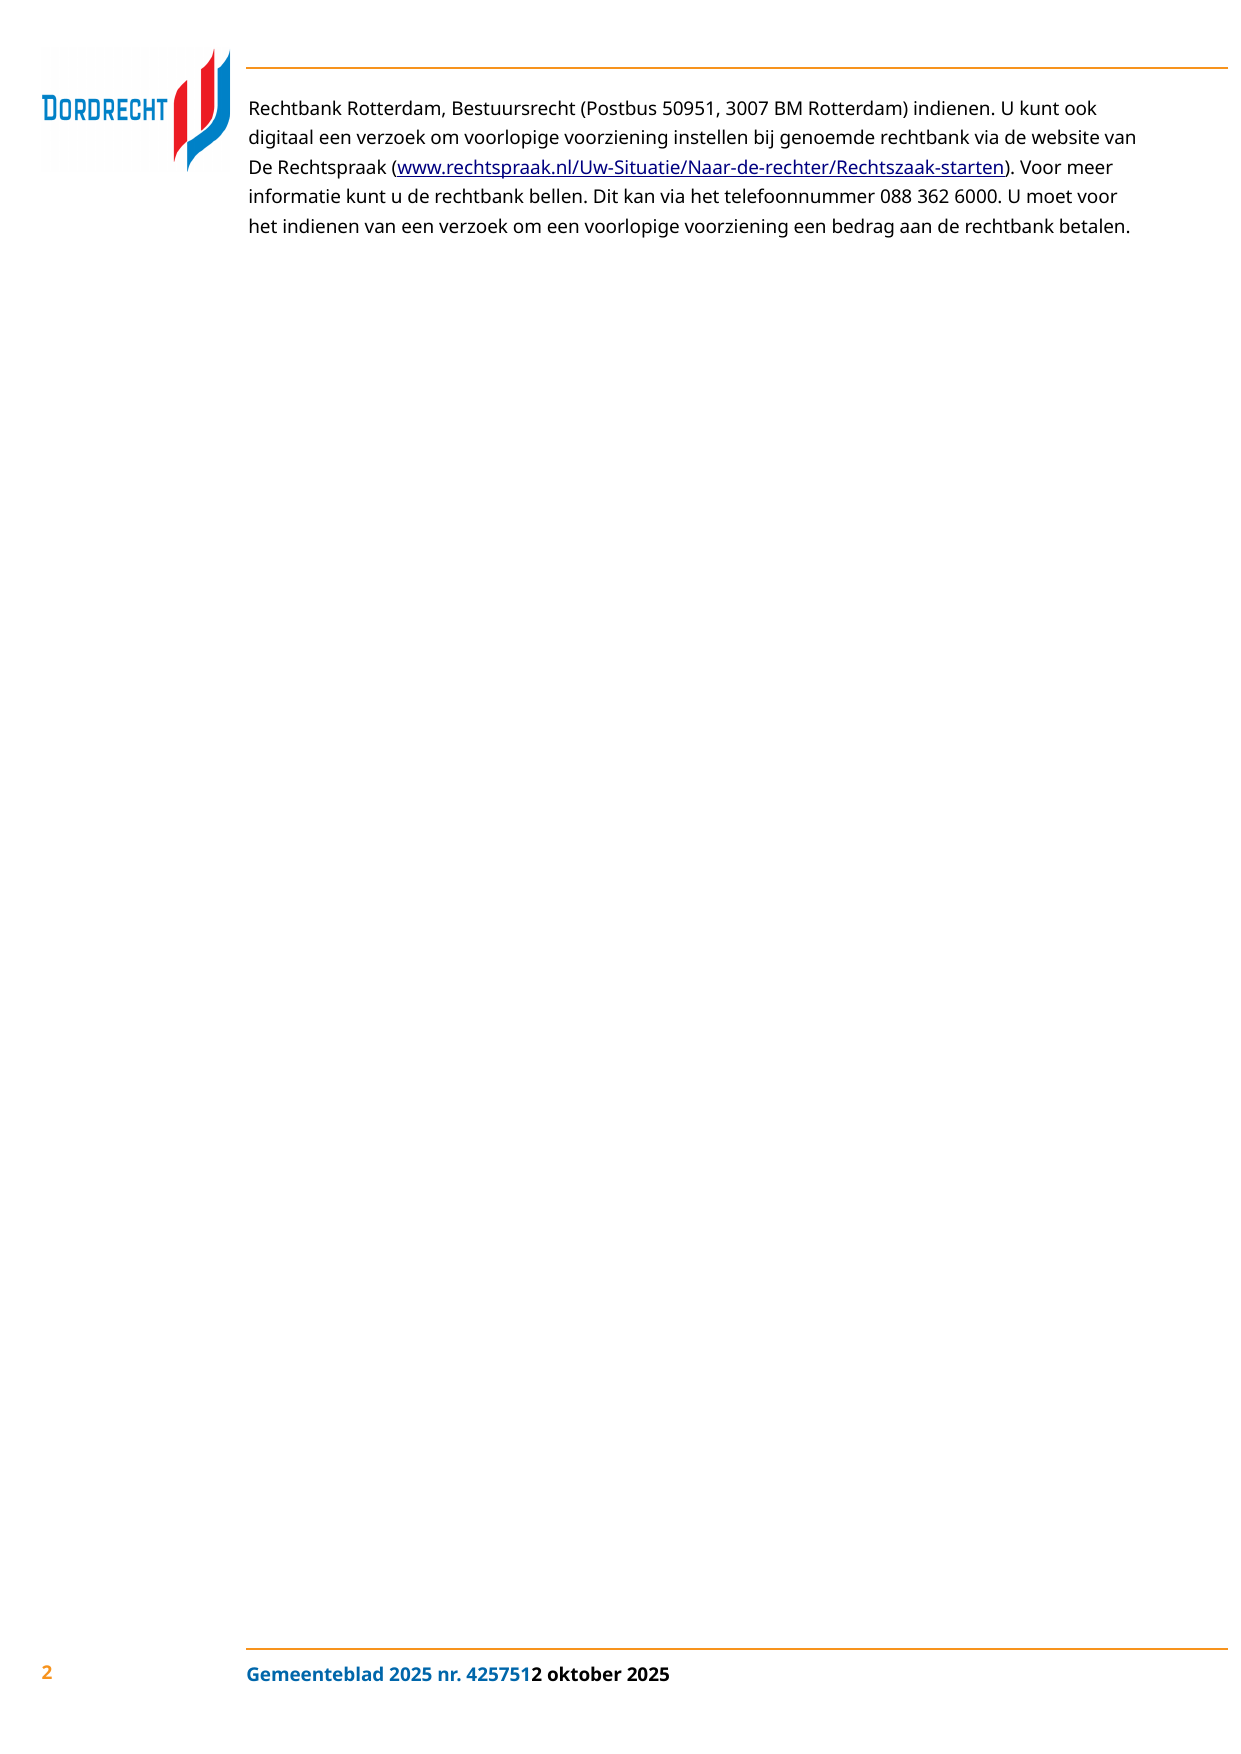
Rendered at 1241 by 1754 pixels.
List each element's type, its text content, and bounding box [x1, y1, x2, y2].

text Rechtbank Rotterdam, Bestuursrecht (Postbus 50951, 3007 BM Rotterdam) indienen. U kunt ook digitaal een verzoek om voorlopige voorziening instellen bij genoemde rechtbank via de website van De Rechtspraak (www.rechtspraak.nl/Uw-Situatie/Naar-de-rechter/Rechtszaak-starten). Voor meer informatie kunt u de rechtbank bellen. Dit kan via het telefoonnummer 088 362 6000. U moet voor het indienen van een verzoek om een voorlopige voorziening een bedrag aan de rechtbank betalen. [248, 95, 1152, 239]
picture [41, 47, 231, 172]
